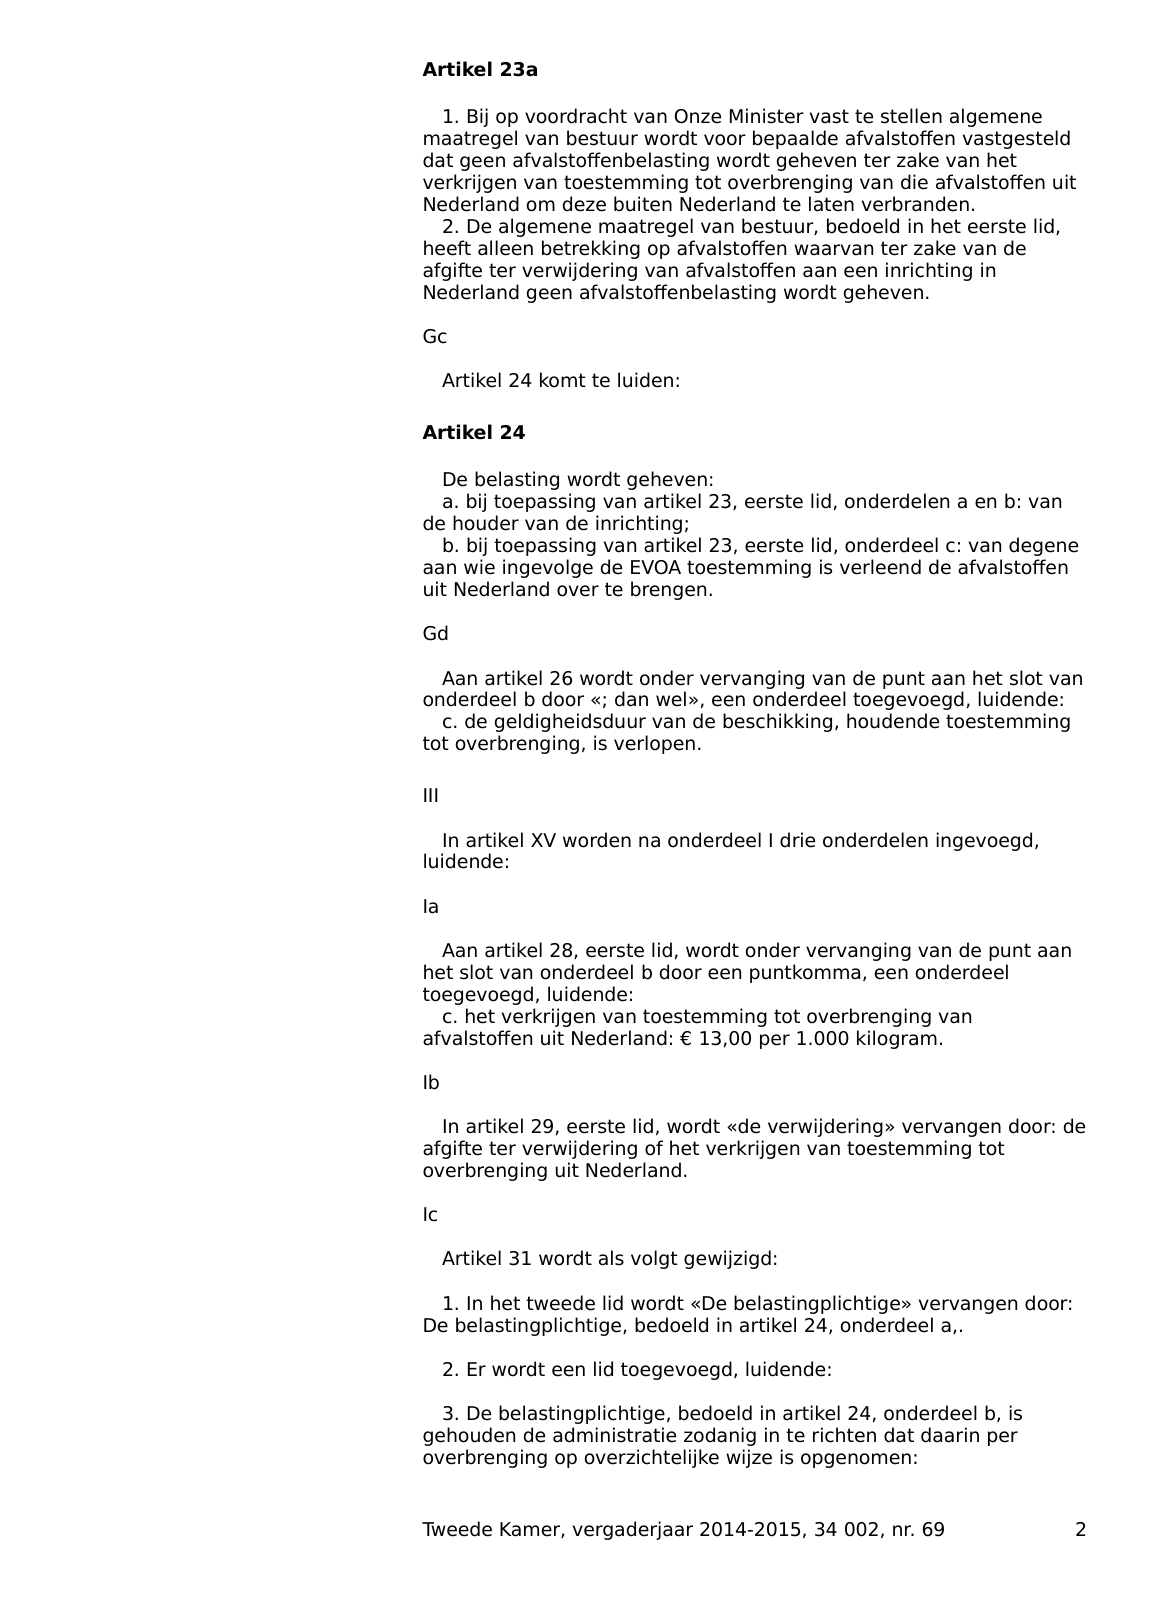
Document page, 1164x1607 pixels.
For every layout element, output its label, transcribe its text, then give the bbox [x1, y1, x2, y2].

text Gd [422, 623, 1087, 645]
text De belasting wordt geheven: [422, 469, 1087, 491]
text Aan artikel 26 wordt onder vervanging van de punt aan het slot van onderdeel b door «; dan wel», een onderdeel toegevoegd, luidende: [422, 667, 1087, 711]
text 3. De belastingplichtige, bedoeld in artikel 24, onderdeel b, is gehouden de administratie zodanig in te richten dat daarin per overbrenging op overzichtelijke wijze is opgenomen: [422, 1403, 1087, 1469]
text In artikel 29, eerste lid, wordt «de verwijdering» vervangen door: de afgifte ter verwijdering of het verkrijgen van toestemming tot overbrenging uit Nederland. [422, 1116, 1087, 1182]
subtitle Artikel 23a [422, 59, 1087, 81]
text Ic [422, 1204, 1087, 1226]
subtitle Artikel 24 [422, 422, 1087, 444]
text Artikel 24 komt te luiden: [422, 370, 1087, 392]
text Artikel 31 wordt als volgt gewijzigd: [422, 1248, 1087, 1270]
text Aan artikel 28, eerste lid, wordt onder vervanging van de punt aan het slot van onderdeel b door een puntkomma, een onderdeel toegevoegd, luidende: [422, 940, 1087, 1006]
text Ib [422, 1072, 1087, 1094]
text Ia [422, 896, 1087, 918]
text 1. In het tweede lid wordt «De belastingplichtige» vervangen door: De belastingplichtige, bedoeld in artikel 24, onderdeel a,. [422, 1292, 1087, 1336]
text 2. De algemene maatregel van bestuur, bedoeld in het eerste lid, heeft alleen betrekking op afvalstoffen waarvan ter zake van de afgifte ter verwijdering van afvalstoffen aan een inrichting in Nederland geen afvalstoffenbelasting wordt geheven. [422, 216, 1087, 304]
text Gc [422, 326, 1087, 348]
text 1. Bij op voordracht van Onze Minister vast te stellen algemene maatregel van bestuur wordt voor bepaalde afvalstoffen vastgesteld dat geen afvalstoffenbelasting wordt geheven ter zake van het verkrijgen van toestemming tot overbrenging van die afvalstoffen uit Nederland om deze buiten Nederland te laten verbranden. [422, 106, 1087, 216]
subtitle III [422, 785, 1087, 807]
text In artikel XV worden na onderdeel I drie onderdelen ingevoegd, luidende: [422, 829, 1087, 873]
text 2. Er wordt een lid toegevoegd, luidende: [422, 1359, 1087, 1381]
text a. bij toepassing van artikel 23, eerste lid, onderdelen a en b: van de houder van de inrichting; [422, 491, 1087, 535]
text b. bij toepassing van artikel 23, eerste lid, onderdeel c: van degene aan wie ingevolge de EVOA toestemming is verleend de afvalstoffen uit Nederland over te brengen. [422, 535, 1087, 601]
text c. de geldigheidsduur van de beschikking, houdende toestemming tot overbrenging, is verlopen. [422, 711, 1087, 755]
text c. het verkrijgen van toestemming tot overbrenging van afvalstoffen uit Nederland: € 13,00 per 1.000 kilogram. [422, 1006, 1087, 1050]
